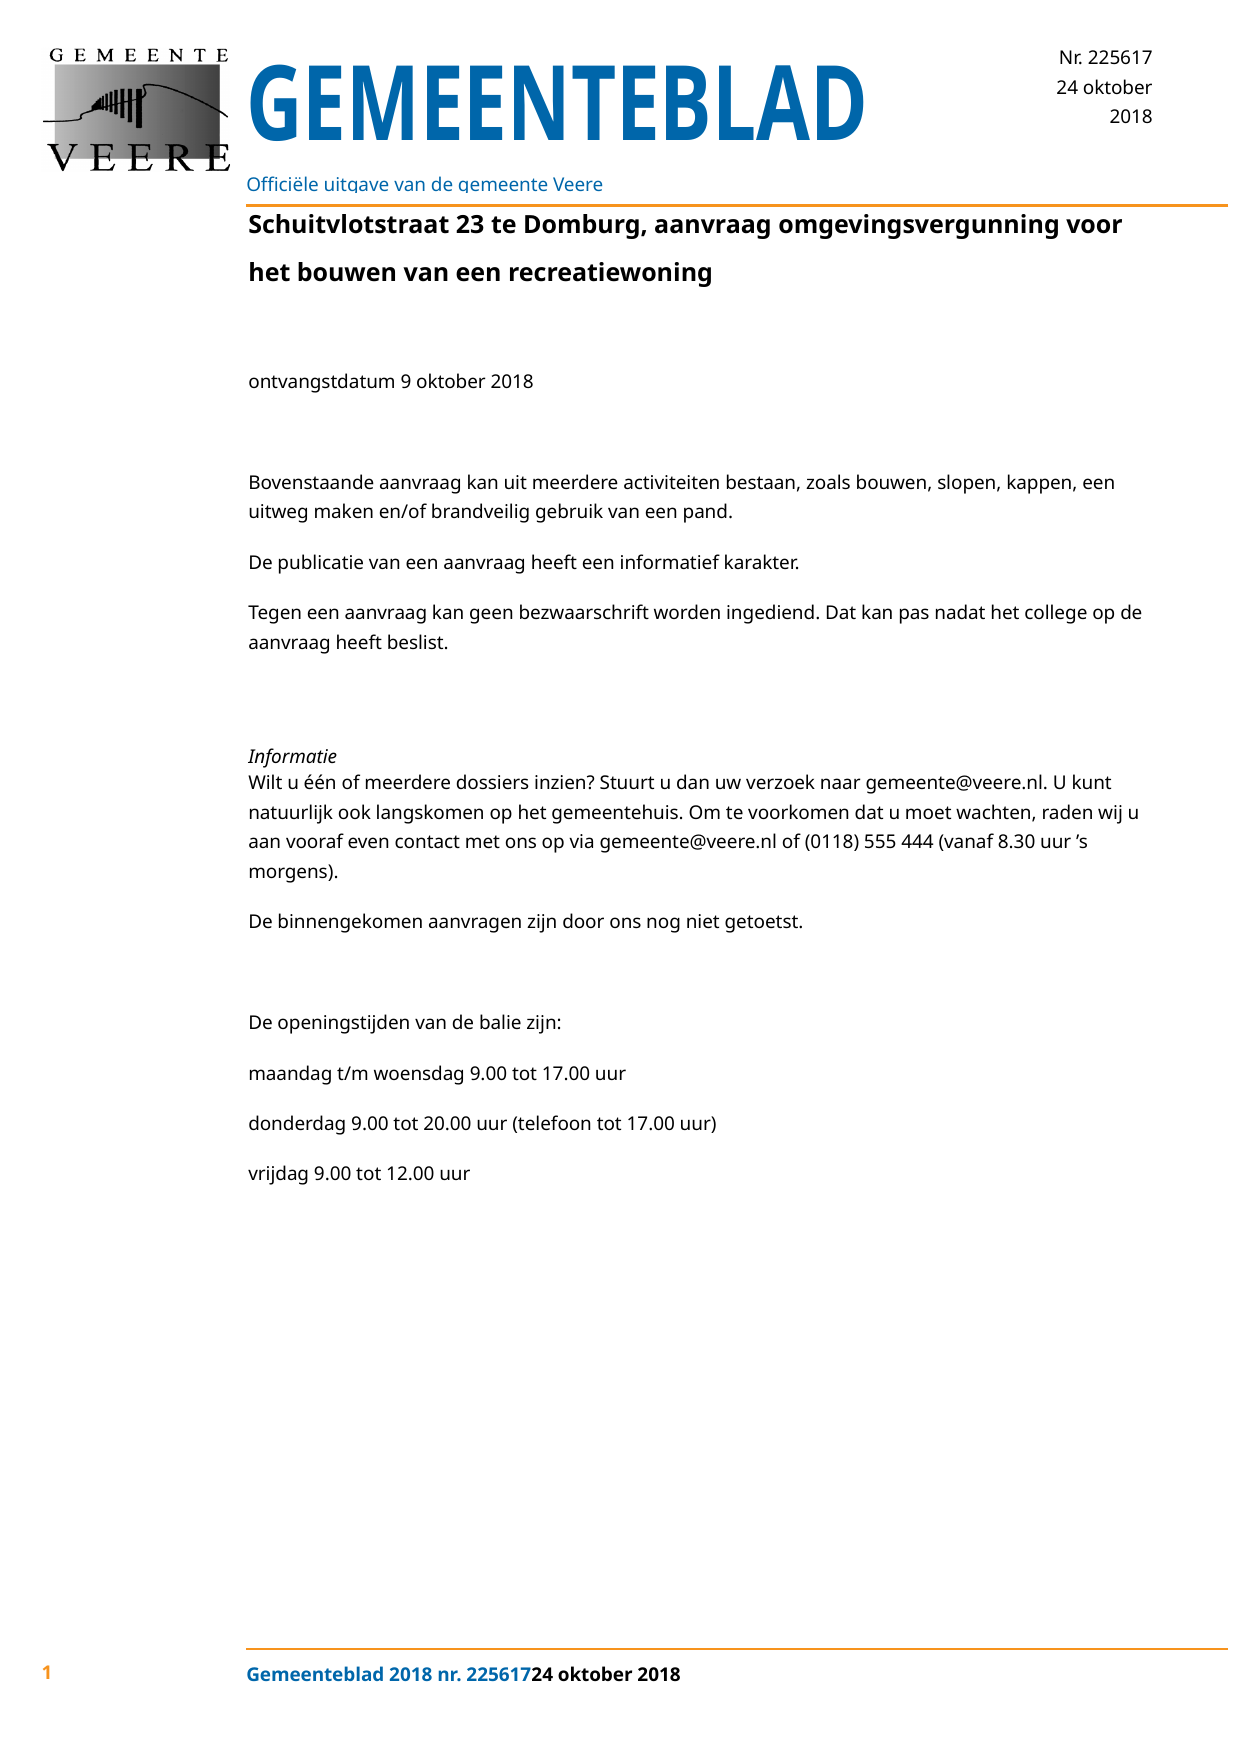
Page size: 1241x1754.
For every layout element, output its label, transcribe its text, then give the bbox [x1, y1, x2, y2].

text maandag t/m woensdag 9.00 tot 17.00 uur [248, 1060, 1152, 1085]
text Schuitvlotstraat 23 te Domburg, aanvraag omgevingsvergunning voor het bouwen van een recreatiewoning [248, 207, 1152, 288]
text De publicatie van een aanvraag heeft een informatief karakter. [248, 549, 1152, 575]
text donderdag 9.00 tot 20.00 uur (telefoon tot 17.00 uur) [248, 1110, 1152, 1136]
text Informatie [248, 743, 1152, 769]
text De binnengekomen aanvragen zijn door ons nog niet getoetst. [248, 908, 1152, 934]
text Tegen een aanvraag kan geen bezwaarschrift worden ingediend. Dat kan pas nadat het college op de aanvraag heeft beslist. [248, 599, 1152, 655]
text ontvangstdatum 9 oktober 2018 [248, 368, 1152, 394]
text vrijdag 9.00 tot 12.00 uur [248, 1161, 1152, 1186]
picture [41, 47, 231, 172]
text Wilt u één of meerdere dossiers inzien? Stuurt u dan uw verzoek naar gemeente@veere.nl. U kunt natuurlijk ook langskomen op het gemeentehuis. Om te voorkomen dat u moet wachten, raden wij u aan vooraf even contact met ons op via gemeente@veere.nl of (0118) 555 444 (vanaf 8.30 uur ’s morgens). [248, 769, 1152, 884]
text Bovenstaande aanvraag kan uit meerdere activiteiten bestaan, zoals bouwen, slopen, kappen, een uitweg maken en/of brandveilig gebruik van een pand. [248, 469, 1152, 524]
text De openingstijden van de balie zijn: [248, 1009, 1152, 1035]
